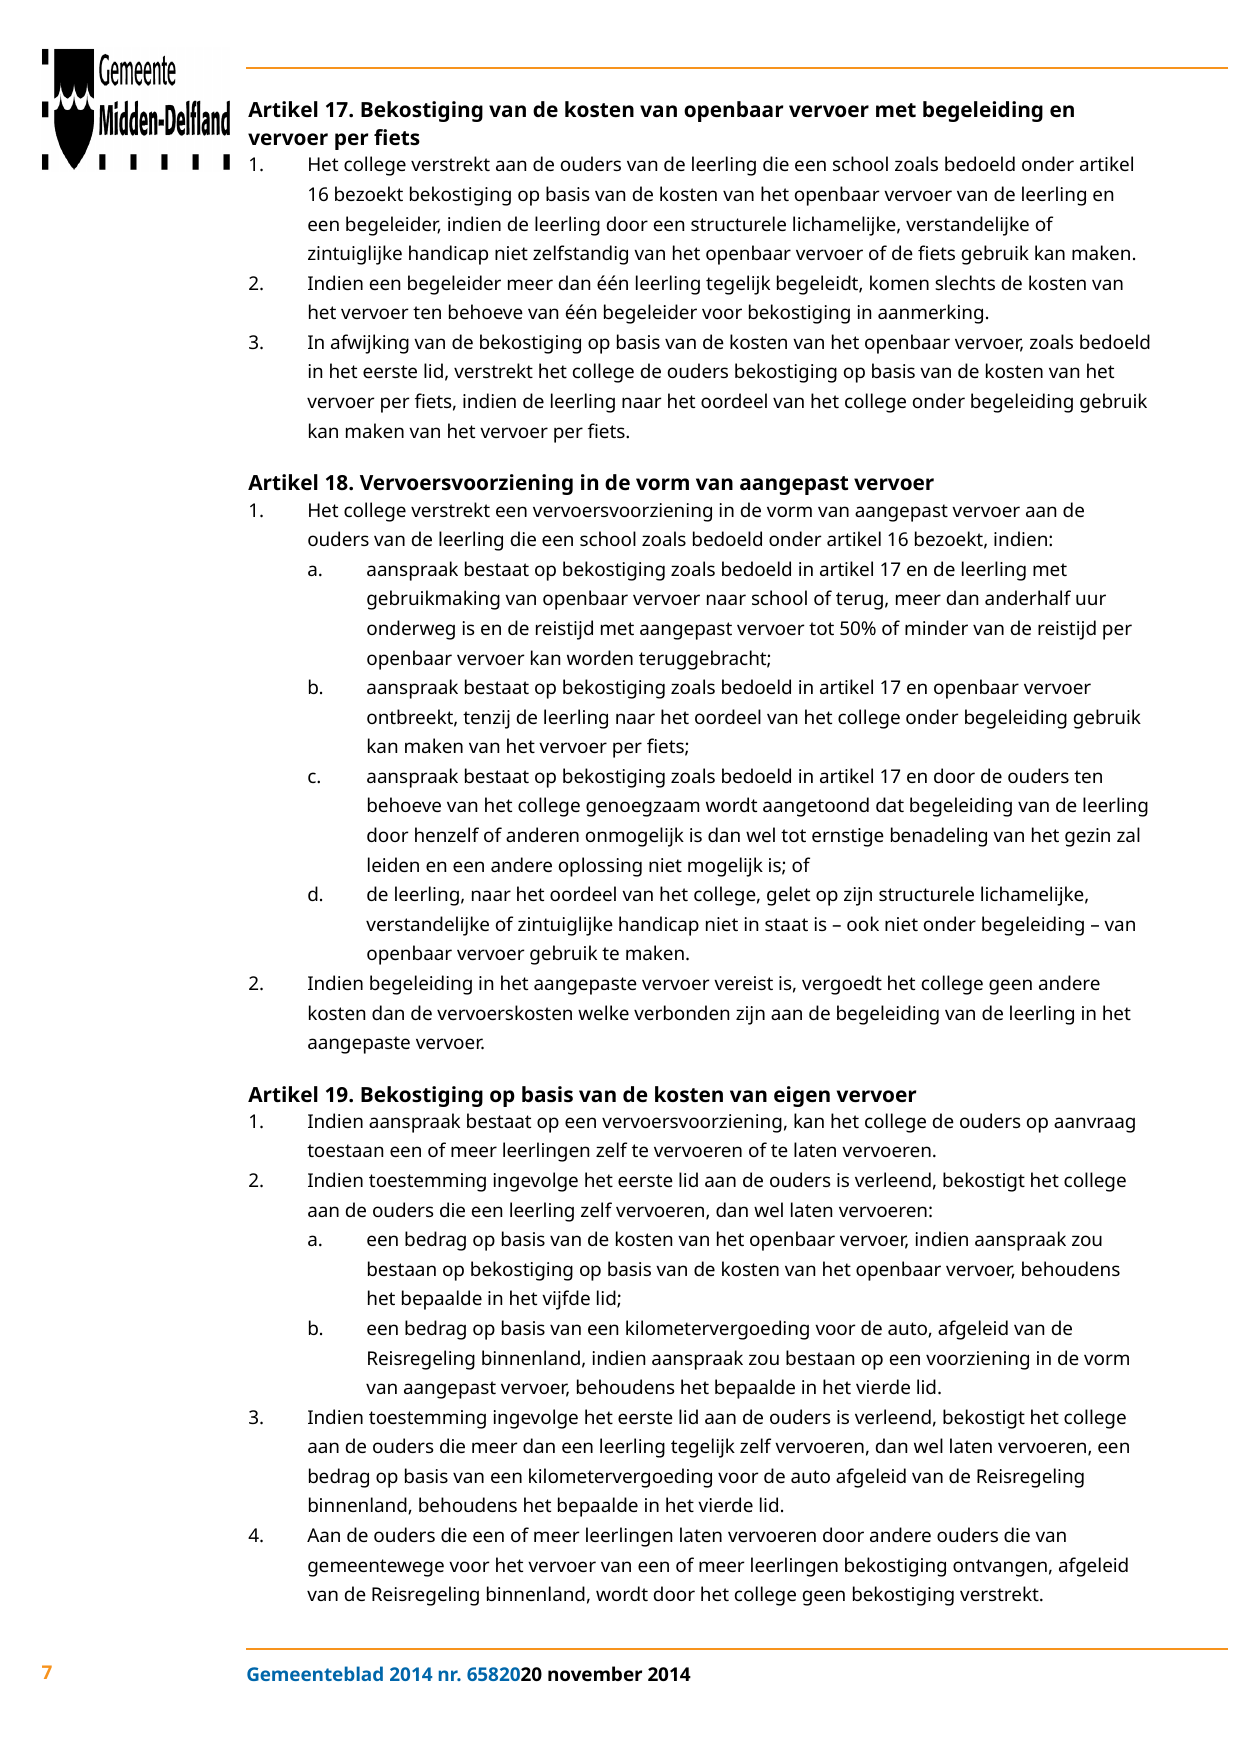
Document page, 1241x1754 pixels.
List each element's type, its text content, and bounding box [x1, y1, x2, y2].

text Artikel 17. Bekostiging van de kosten van openbaar vervoer met begeleiding en vervoer per fiets [248, 95, 1152, 152]
list Het college verstrekt een vervoersvoorziening in de vorm van aangepast vervoer aan de ouders van de leerling die een school zoals bedoeld onder artikel 16 bezoekt, indien: [248, 497, 1152, 552]
text Artikel 19. Bekostiging op basis van de kosten van eigen vervoer [248, 1080, 1152, 1108]
list Het college verstrekt aan de ouders van de leerling die een school zoals bedoeld onder artikel 16 bezoekt bekostiging op basis van de kosten van het openbaar vervoer van de leerling en een begeleider, indien de leerling door een structurele lichamelijke, verstandelijke of zintuiglijke handicap niet zelfstandig van het openbaar vervoer of de fiets gebruik kan maken. [248, 152, 1152, 266]
list de leerling, naar het oordeel van het college, gelet op zijn structurele lichamelijke, verstandelijke of zintuiglijke handicap niet in staat is – ook niet onder begeleiding – van openbaar vervoer gebruik te maken. [307, 881, 1152, 966]
list Indien toestemming ingevolge het eerste lid aan de ouders is verleend, bekostigt het college aan de ouders die een leerling zelf vervoeren, dan wel laten vervoeren: [248, 1167, 1152, 1223]
list Aan de ouders die een of meer leerlingen laten vervoeren door andere ouders die van gemeentewege voor het vervoer van een of meer leerlingen bekostiging ontvangen, afgeleid van de Reisregeling binnenland, wordt door het college geen bekostiging verstrekt. [248, 1522, 1152, 1607]
list aanspraak bestaat op bekostiging zoals bedoeld in artikel 17 en de leerling met gebruikmaking van openbaar vervoer naar school of terug, meer dan anderhalf uur onderweg is en de reistijd met aangepast vervoer tot 50% of minder van de reistijd per openbaar vervoer kan worden teruggebracht; [307, 556, 1152, 670]
list Indien een begeleider meer dan één leerling tegelijk begeleidt, komen slechts de kosten van het vervoer ten behoeve van één begeleider voor bekostiging in aanmerking. [248, 270, 1152, 325]
list Indien toestemming ingevolge het eerste lid aan de ouders is verleend, bekostigt het college aan de ouders die meer dan een leerling tegelijk zelf vervoeren, dan wel laten vervoeren, een bedrag op basis van een kilometervergoeding voor de auto afgeleid van de Reisregeling binnenland, behoudens het bepaalde in het vierde lid. [248, 1404, 1152, 1518]
list een bedrag op basis van de kosten van het openbaar vervoer, indien aanspraak zou bestaan op bekostiging op basis van de kosten van het openbaar vervoer, behoudens het bepaalde in het vijfde lid; [307, 1226, 1152, 1311]
list Indien aanspraak bestaat op een vervoersvoorziening, kan het college de ouders op aanvraag toestaan een of meer leerlingen zelf te vervoeren of te laten vervoeren. [248, 1108, 1152, 1163]
list Indien begeleiding in het aangepaste vervoer vereist is, vergoedt het college geen andere kosten dan de vervoerskosten welke verbonden zijn aan de begeleiding van de leerling in het aangepaste vervoer. [248, 970, 1152, 1055]
list een bedrag op basis van een kilometervergoeding voor de auto, afgeleid van de Reisregeling binnenland, indien aanspraak zou bestaan op een voorziening in de vorm van aangepast vervoer, behoudens het bepaalde in het vierde lid. [307, 1315, 1152, 1400]
text Artikel 18. Vervoersvoorziening in de vorm van aangepast vervoer [248, 468, 1152, 497]
picture [41, 47, 231, 172]
list aanspraak bestaat op bekostiging zoals bedoeld in artikel 17 en openbaar vervoer ontbreekt, tenzij de leerling naar het oordeel van het college onder begeleiding gebruik kan maken van het vervoer per fiets; [307, 674, 1152, 759]
list aanspraak bestaat op bekostiging zoals bedoeld in artikel 17 en door de ouders ten behoeve van het college genoegzaam wordt aangetoond dat begeleiding van de leerling door henzelf of anderen onmogelijk is dan wel tot ernstige benadeling van het gezin zal leiden en een andere oplossing niet mogelijk is; of [307, 763, 1152, 877]
list In afwijking van de bekostiging op basis van de kosten van het openbaar vervoer, zoals bedoeld in het eerste lid, verstrekt het college de ouders bekostiging op basis van de kosten van het vervoer per fiets, indien de leerling naar het oordeel van het college onder begeleiding gebruik kan maken van het vervoer per fiets. [248, 329, 1152, 444]
